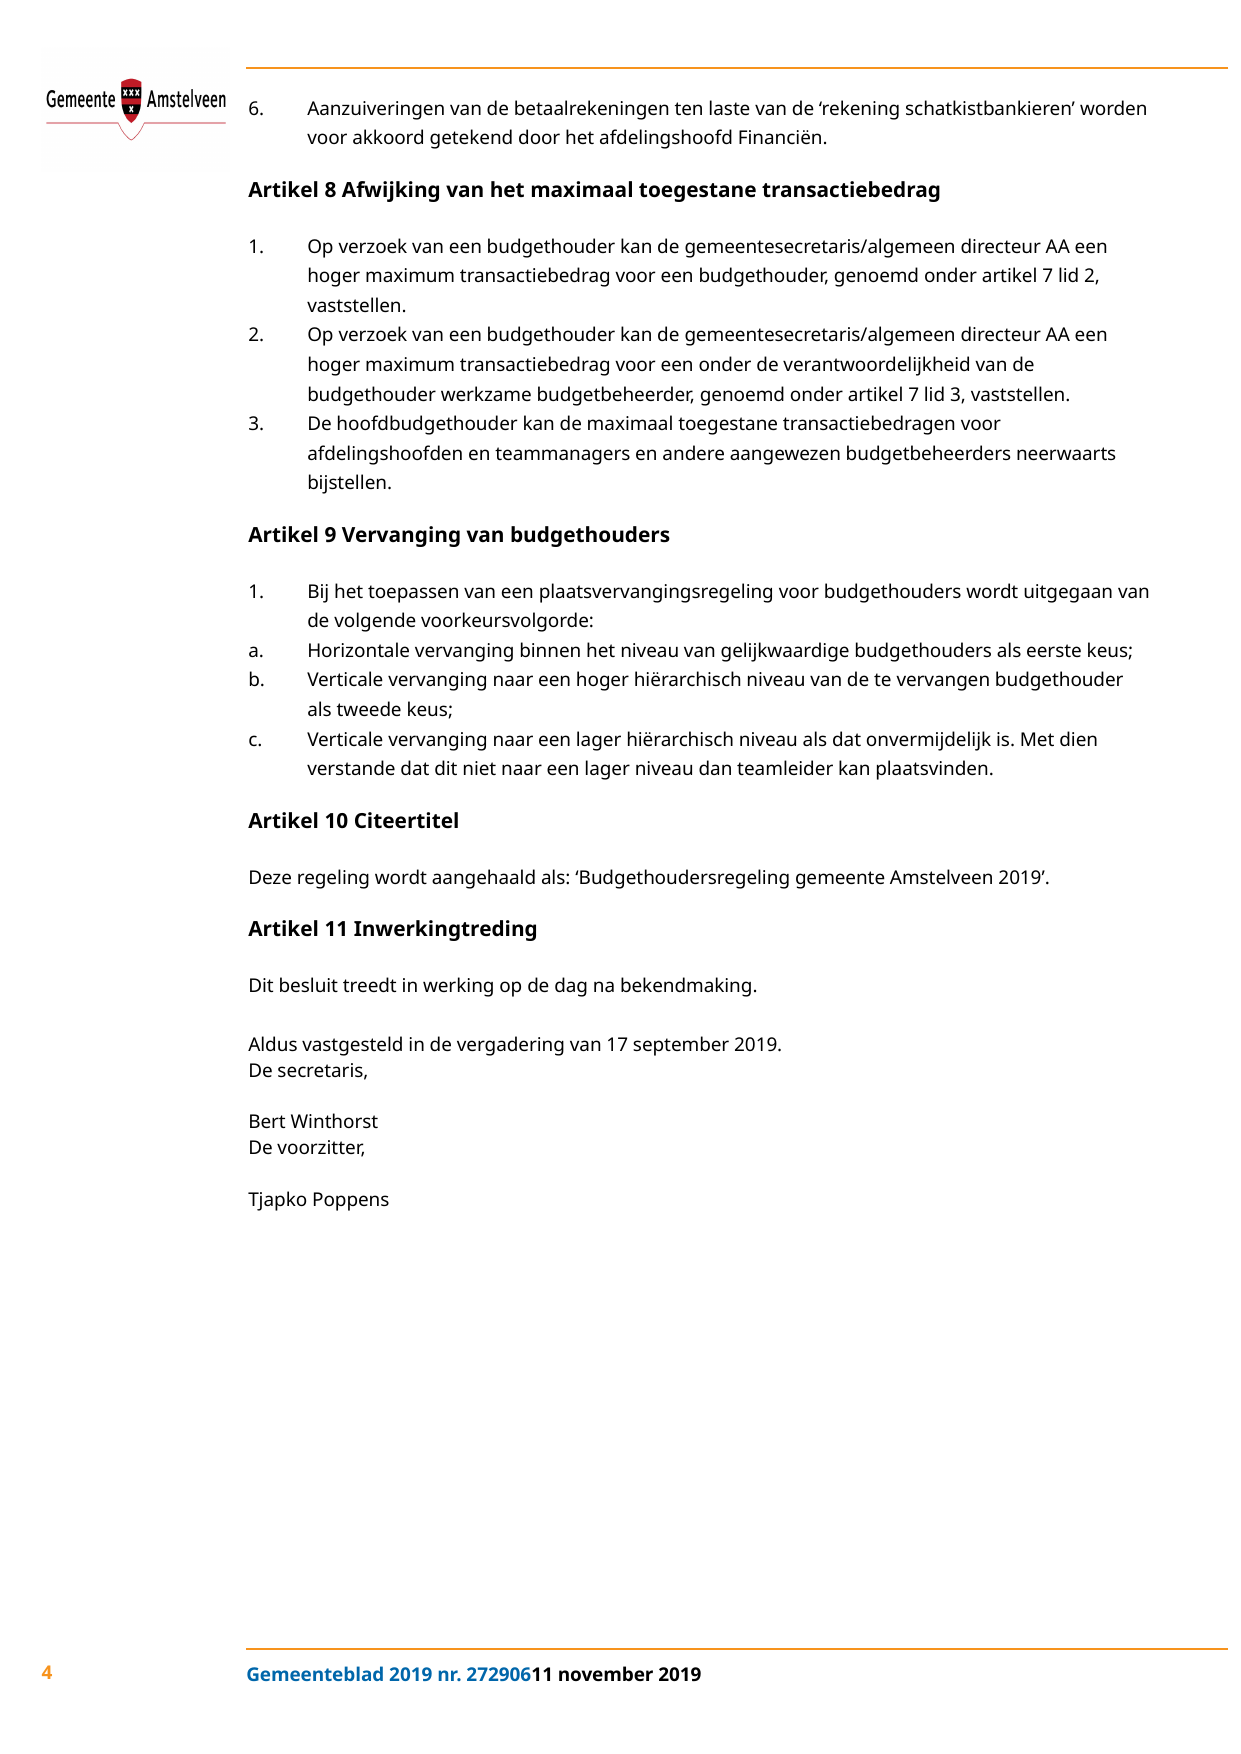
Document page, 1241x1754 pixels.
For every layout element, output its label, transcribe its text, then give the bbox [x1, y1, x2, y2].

picture [41, 47, 231, 172]
text Bert Winthorst [248, 1109, 1152, 1134]
list Verticale vervanging naar een hoger hiërarchisch niveau van de te vervangen budgethouder als tweede keus; [248, 667, 1152, 722]
text De secretaris, [248, 1057, 1152, 1083]
list Bij het toepassen van een plaatsvervangingsregeling voor budgethouders wordt uitgegaan van de volgende voorkeursvolgorde: [248, 578, 1152, 633]
text Aldus vastgesteld in de vergadering van 17 september 2019. [248, 1031, 1152, 1057]
text Dit besluit treedt in werking op de dag na bekendmaking. [248, 972, 1152, 998]
list Verticale vervanging naar een lager hiërarchisch niveau als dat onvermijdelijk is. Met dien verstande dat dit niet naar een lager niveau dan teamleider kan plaatsvinden. [248, 726, 1152, 781]
text Deze regeling wordt aangehaald als: ‘Budgethoudersregeling gemeente Amstelveen 2019’. [248, 864, 1152, 889]
text De voorzitter, [248, 1134, 1152, 1160]
text Artikel 9 Vervanging van budgethouders [248, 520, 1152, 548]
list De hoofdbudgethouder kan de maximaal toegestane transactiebedragen voor afdelingshoofden en teammanagers en andere aangewezen budgetbeheerders neerwaarts bijstellen. [248, 410, 1152, 495]
text Artikel 11 Inwerkingtreding [248, 914, 1152, 943]
list Aanzuiveringen van de betaalrekeningen ten laste van de ‘rekening schatkistbankieren’ worden voor akkoord getekend door het afdelingshoofd Financiën. [248, 95, 1152, 150]
text Tjapko Poppens [248, 1186, 1152, 1212]
list Horizontale vervanging binnen het niveau van gelijkwaardige budgethouders als eerste keus; [248, 637, 1152, 663]
text Artikel 8 Afwijking van het maximaal toegestane transactiebedrag [248, 175, 1152, 203]
text Artikel 10 Citeertitel [248, 806, 1152, 834]
list Op verzoek van een budgethouder kan de gemeentesecretaris/algemeen directeur AA een hoger maximum transactiebedrag voor een budgethouder, genoemd onder artikel 7 lid 2, vaststellen. [248, 233, 1152, 318]
list Op verzoek van een budgethouder kan de gemeentesecretaris/algemeen directeur AA een hoger maximum transactiebedrag voor een onder de verantwoordelijkheid van de budgethouder werkzame budgetbeheerder, genoemd onder artikel 7 lid 3, vaststellen. [248, 322, 1152, 406]
